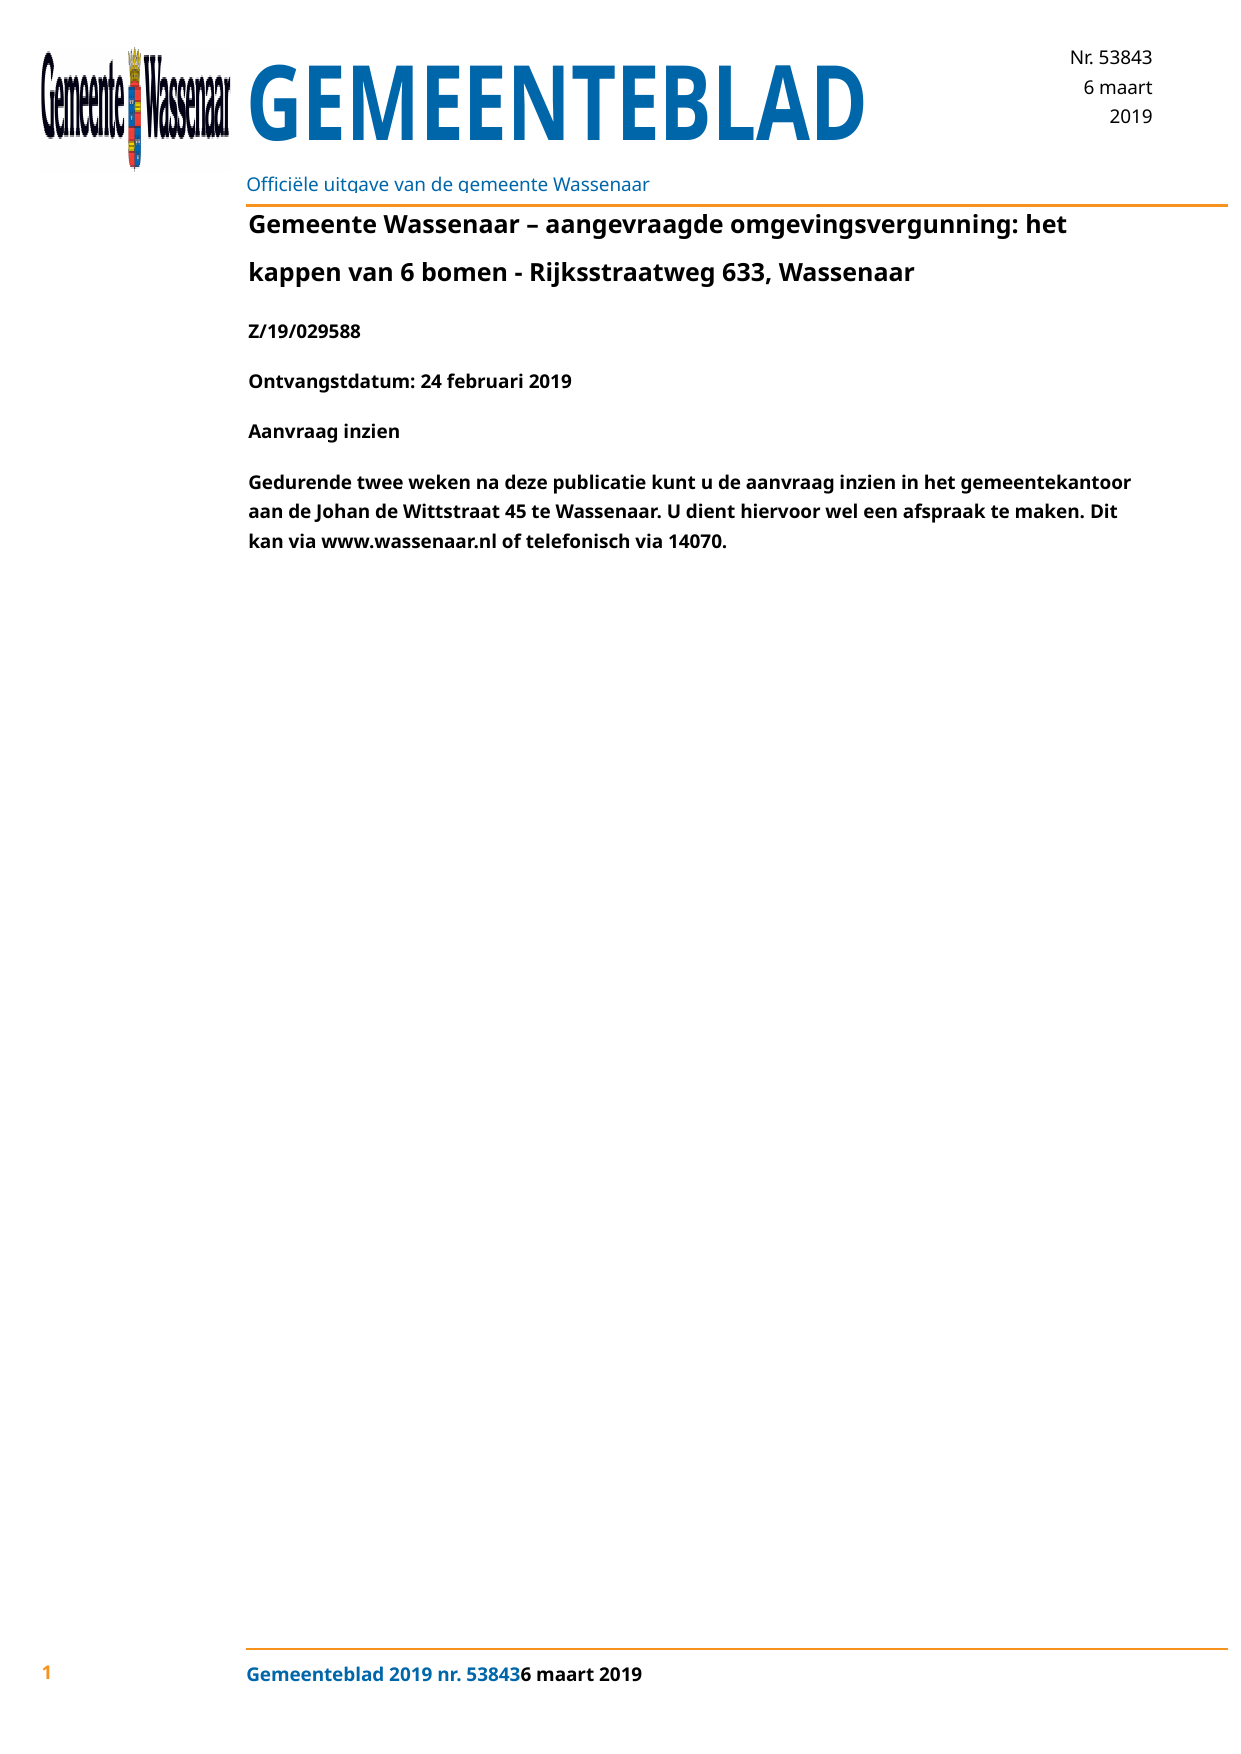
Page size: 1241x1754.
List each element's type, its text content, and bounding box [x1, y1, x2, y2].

text Gemeente Wassenaar – aangevraagde omgevingsvergunning: het kappen van 6 bomen - Rijksstraatweg 633, Wassenaar [248, 207, 1152, 288]
text Aanvraag inzien [248, 419, 1152, 444]
text Gedurende twee weken na deze publicatie kunt u de aanvraag inzien in het gemeentekantoor aan de Johan de Wittstraat 45 te Wassenaar. U dient hiervoor wel een afspraak te maken. Dit kan via www.wassenaar.nl of telefonisch via 14070. [248, 469, 1152, 554]
picture [41, 47, 231, 172]
text Z/19/029588 [248, 318, 1152, 344]
text Ontvangstdatum: 24 februari 2019 [248, 368, 1152, 394]
